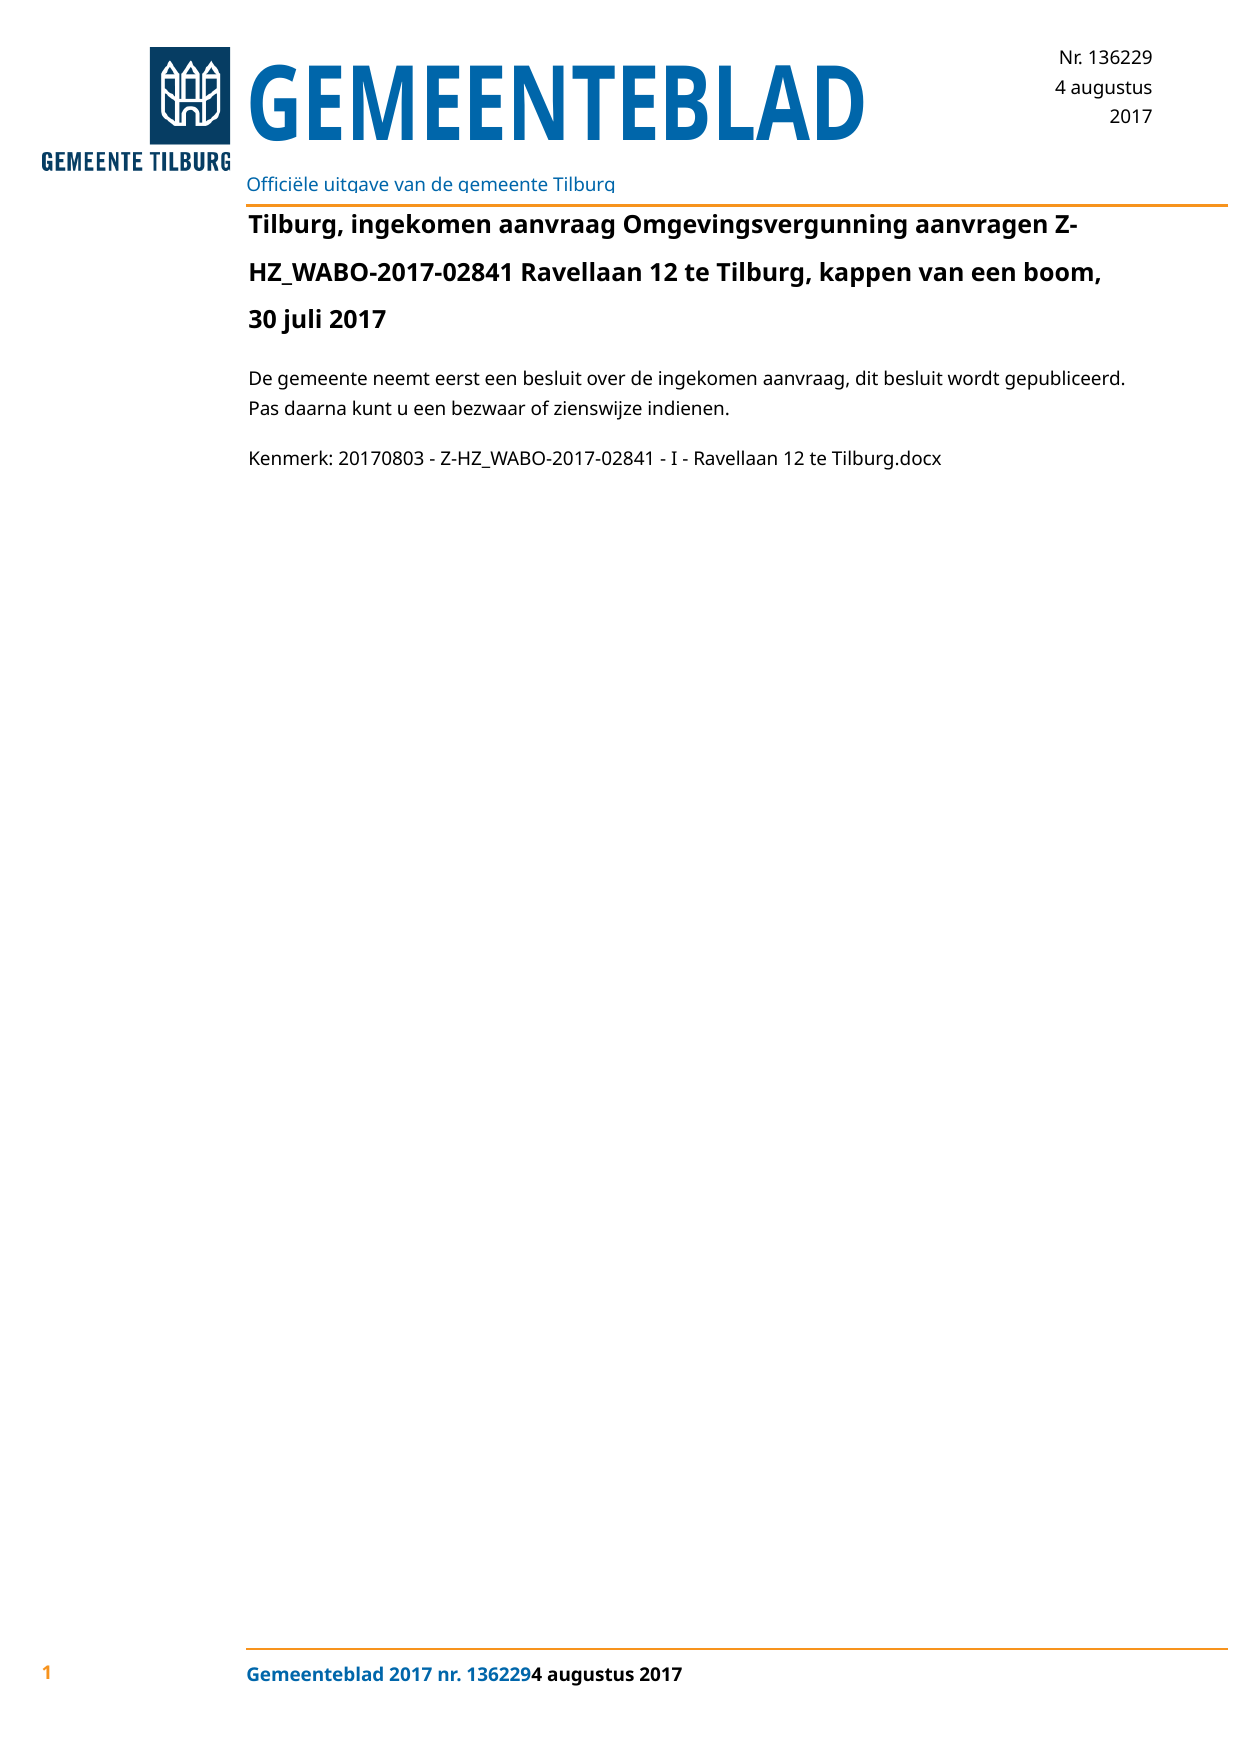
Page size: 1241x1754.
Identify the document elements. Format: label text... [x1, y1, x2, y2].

picture [41, 47, 231, 172]
text Kenmerk: 20170803 - Z-HZ_WABO-2017-02841 - I - Ravellaan 12 te Tilburg.docx [248, 446, 1152, 471]
text Tilburg, ingekomen aanvraag Omgevingsvergunning aanvragen Z-HZ_WABO-2017-02841 Ravellaan 12 te Tilburg, kappen van een boom, 30 juli 2017 [248, 207, 1152, 336]
text De gemeente neemt eerst een besluit over de ingekomen aanvraag, dit besluit wordt gepubliceerd. Pas daarna kunt u een bezwaar of zienswijze indienen. [248, 366, 1152, 421]
